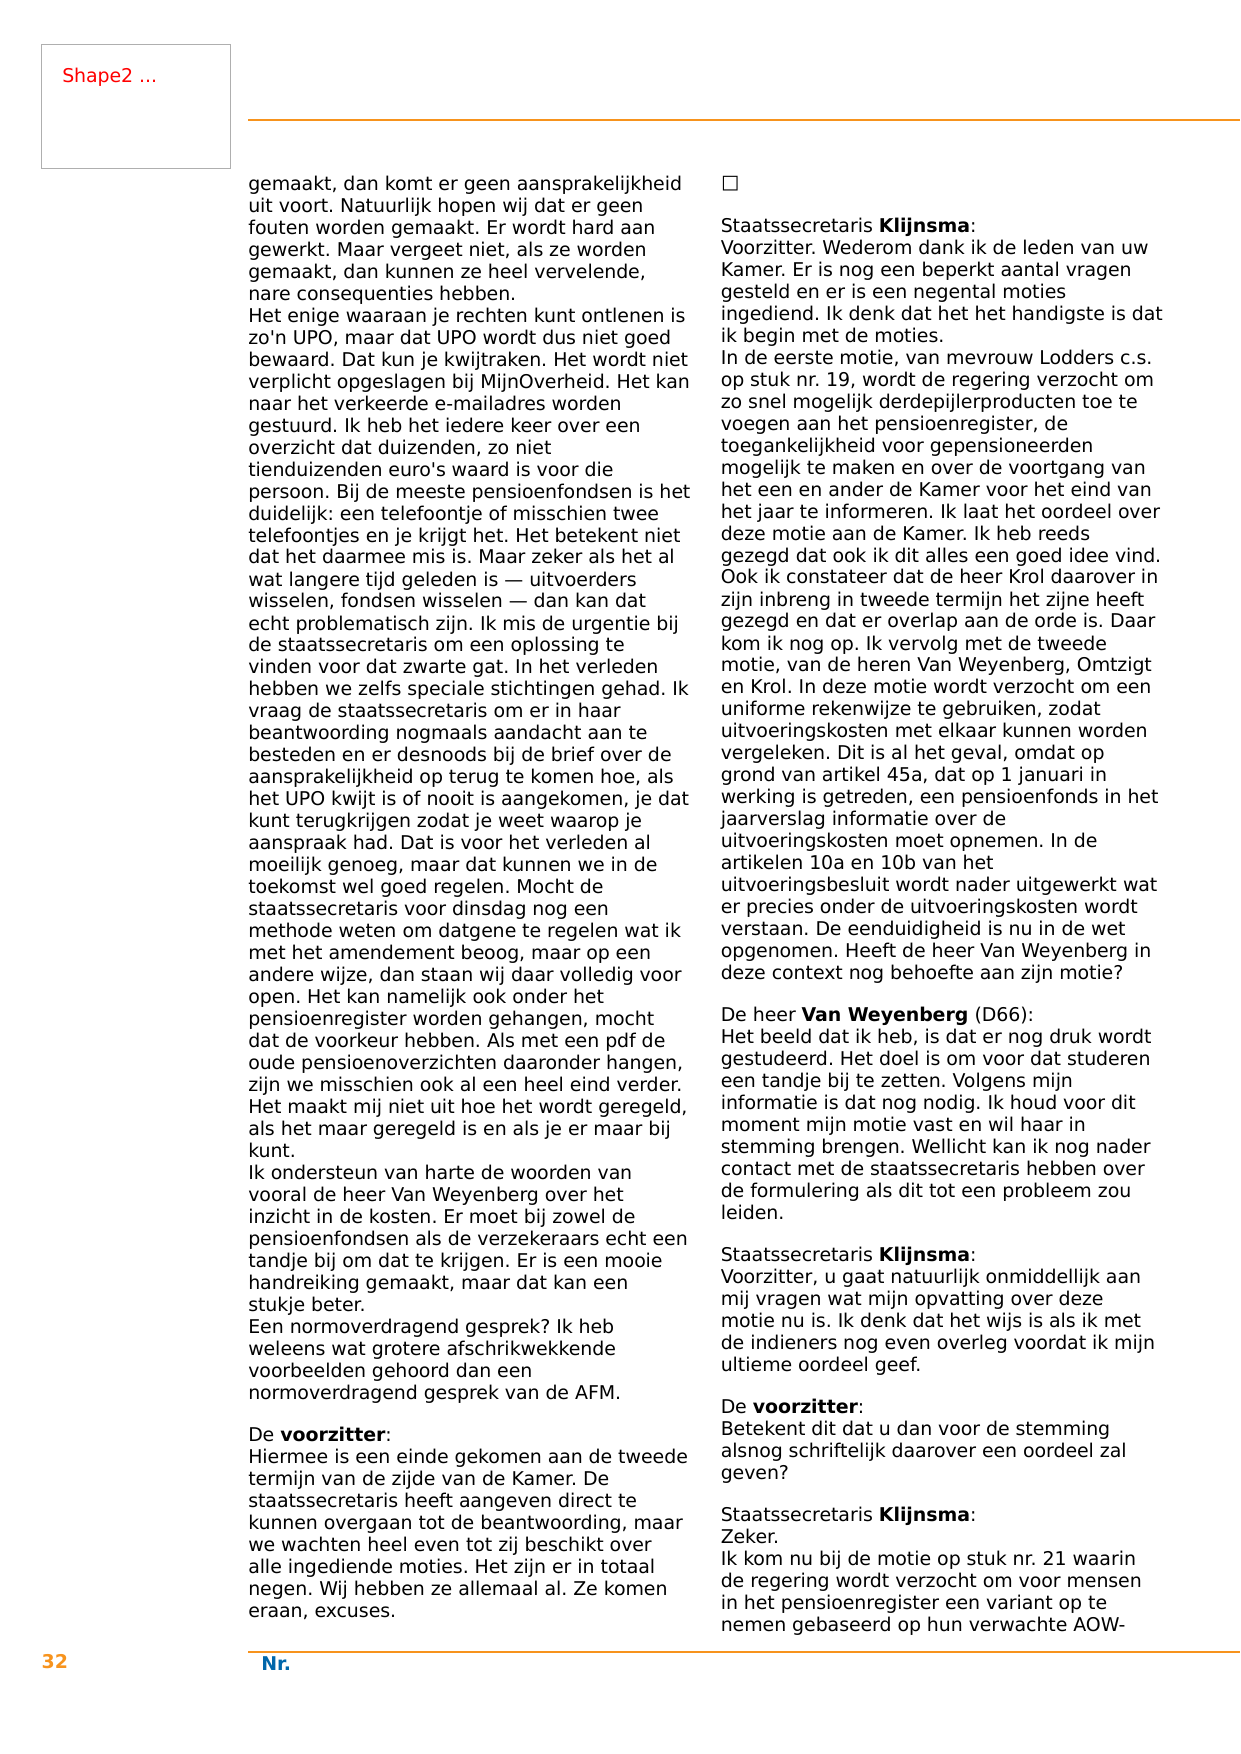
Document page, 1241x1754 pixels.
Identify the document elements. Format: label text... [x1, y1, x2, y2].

text De heer Van Weyenberg (D66): [721, 1004, 1163, 1026]
text In de eerste motie, van mevrouw Lodders c.s. op stuk nr. 19, wordt de regering verzocht om zo snel mogelijk derdepijlerproducten toe te voegen aan het pensioenregister, de toegankelijkheid voor gepensioneerden mogelijk te maken en over de voortgang van het een en ander de Kamer voor het eind van het jaar te informeren. Ik laat het oordeel over deze motie aan de Kamer. Ik heb reeds gezegd dat ook ik dit alles een goed idee vind. Ook ik constateer dat de heer Krol daarover in zijn inbreng in tweede termijn het zijne heeft gezegd en dat er overlap aan de orde is. Daar kom ik nog op. Ik vervolg met de tweede motie, van de heren Van Weyenberg, Omtzigt en Krol. In deze motie wordt verzocht om een uniforme rekenwijze te gebruiken, zodat uitvoeringskosten met elkaar kunnen worden vergeleken. Dit is al het geval, omdat op grond van artikel 45a, dat op 1 januari in werking is getreden, een pensioenfonds in het jaarverslag informatie over de uitvoeringskosten moet opnemen. In de artikelen 10a en 10b van het uitvoeringsbesluit wordt nader uitgewerkt wat er precies onder de uitvoeringskosten wordt verstaan. De eenduidigheid is nu in de wet opgenomen. Heeft de heer Van Weyenberg in deze context nog behoefte aan zijn motie? [721, 347, 1163, 984]
text Ik kom nu bij de motie op stuk nr. 21 waarin de regering wordt verzocht om voor mensen in het pensioenregister een variant op te nemen gebaseerd op hun verwachte AOW- [721, 1548, 1163, 1636]
text Het beeld dat ik heb, is dat er nog druk wordt gestudeerd. Het doel is om voor dat studeren een tandje bij te zetten. Volgens mijn informatie is dat nog nodig. Ik houd voor dit moment mijn motie vast en wil haar in stemming brengen. Wellicht kan ik nog nader contact met de staatssecretaris hebben over de formulering als dit tot een probleem zou leiden. [721, 1026, 1163, 1224]
text Staatssecretaris Klijnsma: [721, 215, 1163, 237]
text Zeker. [721, 1526, 1163, 1548]
text De voorzitter: [248, 1424, 691, 1446]
text De voorzitter: [721, 1396, 1163, 1418]
text Het enige waaraan je rechten kunt ontlenen is zo'n UPO, maar dat UPO wordt dus niet goed bewaard. Dat kun je kwijtraken. Het wordt niet verplicht opgeslagen bij MijnOverheid. Het kan naar het verkeerde e-mailadres worden gestuurd. Ik heb het iedere keer over een overzicht dat duizenden, zo niet tienduizenden euro's waard is voor die persoon. Bij de meeste pensioenfondsen is het duidelijk: een telefoontje of misschien twee telefoontjes en je krijgt het. Het betekent niet dat het daarmee mis is. Maar zeker als het al wat langere tijd geleden is — uitvoerders wisselen, fondsen wisselen — dan kan dat echt problematisch zijn. Ik mis de urgentie bij de staatssecretaris om een oplossing te vinden voor dat zwarte gat. In het verleden hebben we zelfs speciale stichtingen gehad. Ik vraag de staatssecretaris om er in haar beantwoording nogmaals aandacht aan te besteden en er desnoods bij de brief over de aansprakelijkheid op terug te komen hoe, als het UPO kwijt is of nooit is aangekomen, je dat kunt terugkrijgen zodat je weet waarop je aanspraak had. Dat is voor het verleden al moeilijk genoeg, maar dat kunnen we in de toekomst wel goed regelen. Mocht de staatssecretaris voor dinsdag nog een methode weten om datgene te regelen wat ik met het amendement beoog, maar op een andere wijze, dan staan wij daar volledig voor open. Het kan namelijk ook onder het pensioenregister worden gehangen, mocht dat de voorkeur hebben. Als met een pdf de oude pensioenoverzichten daaronder hangen, zijn we misschien ook al een heel eind verder. Het maakt mij niet uit hoe het wordt geregeld, als het maar geregeld is en als je er maar bij kunt. [248, 305, 691, 1162]
text Voorzitter, u gaat natuurlijk onmiddellijk aan mij vragen wat mijn opvatting over deze motie nu is. Ik denk dat het wijs is als ik met de indieners nog even overleg voordat ik mijn ultieme oordeel geef. [721, 1266, 1163, 1376]
text Staatssecretaris Klijnsma: [721, 1244, 1163, 1266]
text Een normoverdragend gesprek? Ik heb weleens wat grotere afschrikwekkende voorbeelden gehoord dan een normoverdragend gesprek van de AFM. [248, 1316, 691, 1404]
text Ik ondersteun van harte de woorden van vooral de heer Van Weyenberg over het inzicht in de kosten. Er moet bij zowel de pensioenfondsen als de verzekeraars echt een tandje bij om dat te krijgen. Er is een mooie handreiking gemaakt, maar dat kan een stukje beter. [248, 1162, 691, 1316]
text Betekent dit dat u dan voor de stemming alsnog schriftelijk daarover een oordeel zal geven? [721, 1418, 1163, 1484]
text ⬜ [721, 173, 1163, 195]
text Staatssecretaris Klijnsma: [721, 1504, 1163, 1526]
text Voorzitter. Wederom dank ik de leden van uw Kamer. Er is nog een beperkt aantal vragen gesteld en er is een negental moties ingediend. Ik denk dat het het handigste is dat ik begin met de moties. [721, 237, 1163, 347]
text Hiermee is een einde gekomen aan de tweede termijn van de zijde van de Kamer. De staatssecretaris heeft aangeven direct te kunnen overgaan tot de beantwoording, maar we wachten heel even tot zij beschikt over alle ingediende moties. Het zijn er in totaal negen. Wij hebben ze allemaal al. Ze komen eraan, excuses. [248, 1446, 691, 1621]
text gemaakt, dan komt er geen aansprakelijkheid uit voort. Natuurlijk hopen wij dat er geen fouten worden gemaakt. Er wordt hard aan gewerkt. Maar vergeet niet, als ze worden gemaakt, dan kunnen ze heel vervelende, nare consequenties hebben. [248, 173, 691, 305]
